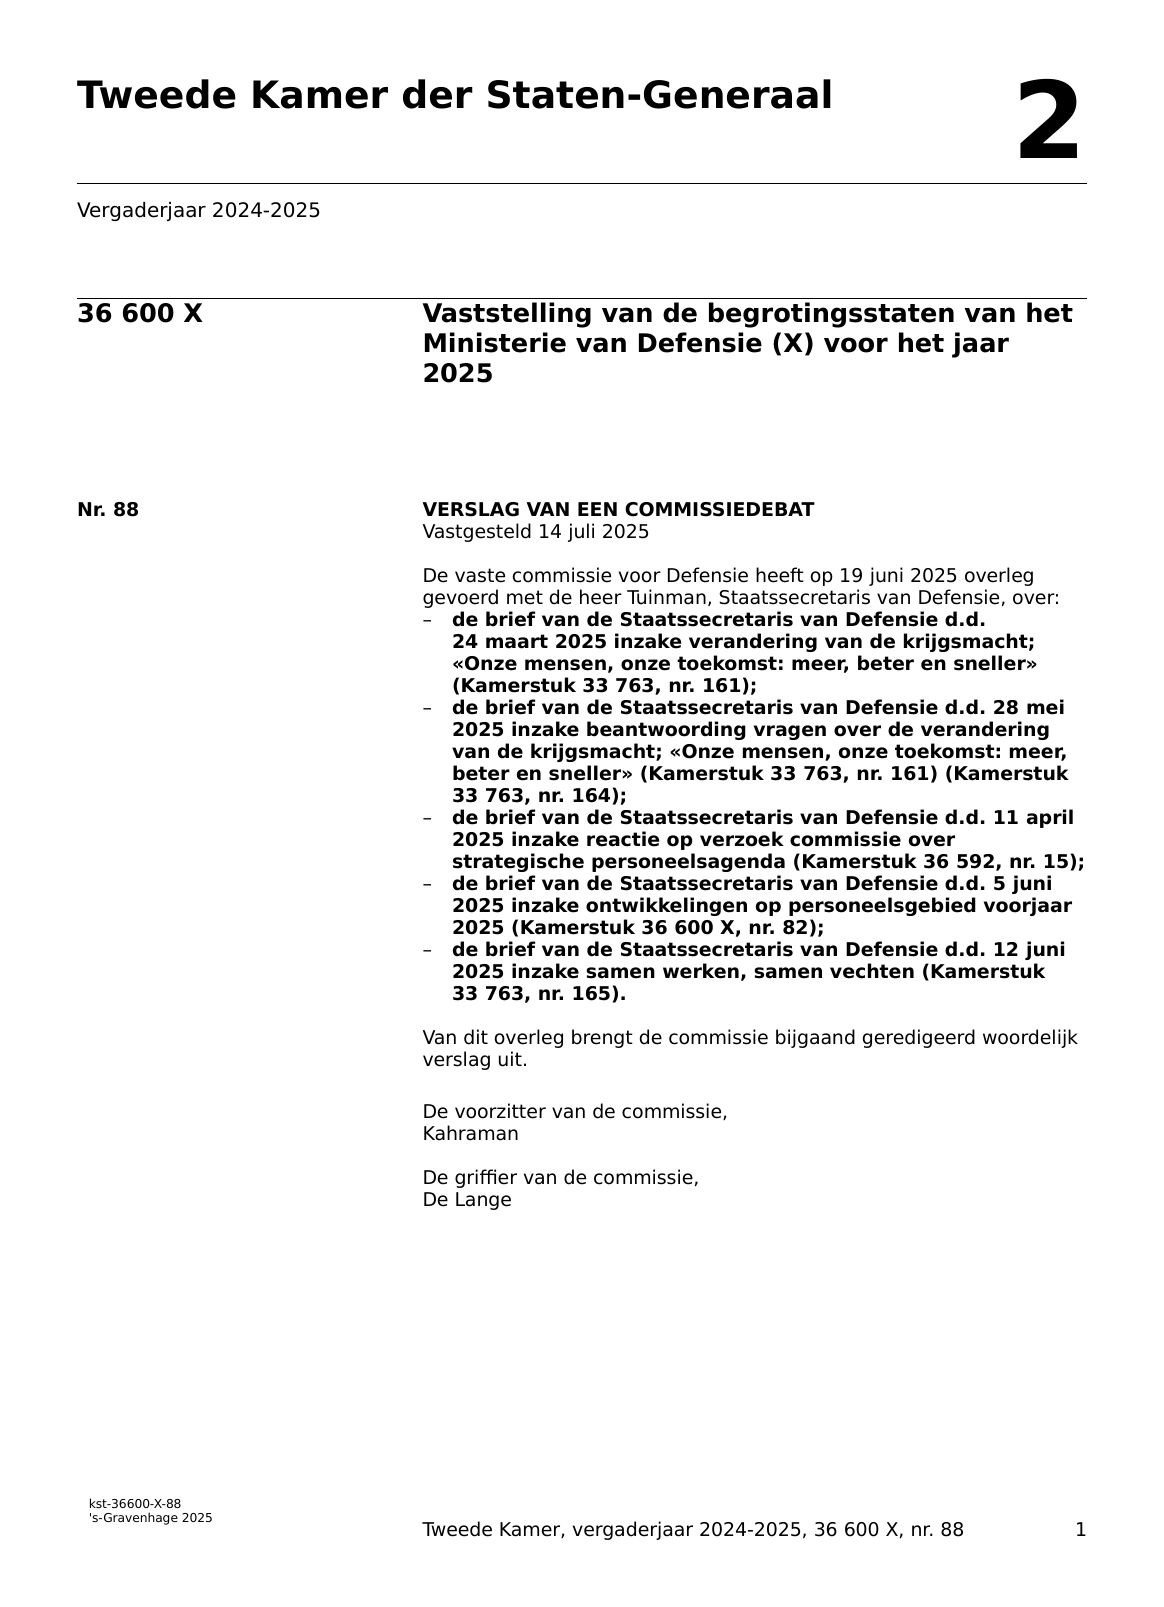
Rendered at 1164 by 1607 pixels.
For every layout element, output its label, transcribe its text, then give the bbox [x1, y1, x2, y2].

table_header 2 [886, 59, 1087, 183]
text – de brief van de Staatssecretaris van Defensie d.d. 24 maart 2025 inzake verandering van de krijgsmacht; «Onze mensen, onze toekomst: meer, beter en sneller» (Kamerstuk 33 763, nr. 161); [422, 609, 1087, 697]
text Vastgesteld 14 juli 2025 [422, 521, 1087, 543]
text Van dit overleg brengt de commissie bijgaand geredigeerd woordelijk verslag uit. [422, 1027, 1087, 1071]
subtitle Nr. 88 VERSLAG VAN EEN COMMISSIEDEBAT [77, 499, 1087, 521]
text De griffier van de commissie, De Lange [422, 1167, 1087, 1211]
text – de brief van de Staatssecretaris van Defensie d.d. 11 april 2025 inzake reactie op verzoek commissie over strategische personeelsagenda (Kamerstuk 36 592, nr. 15); [422, 807, 1087, 873]
text – de brief van de Staatssecretaris van Defensie d.d. 5 juni 2025 inzake ontwikkelingen op personeelsgebied voorjaar 2025 (Kamerstuk 36 600 X, nr. 82); [422, 873, 1087, 939]
text kst-36600-X-88 [88, 1497, 323, 1511]
text – de brief van de Staatssecretaris van Defensie d.d. 12 juni 2025 inzake samen werken, samen vechten (Kamerstuk 33 763, nr. 165). [422, 939, 1087, 1005]
table_header Tweede Kamer der Staten-Generaal [77, 59, 886, 183]
text – de brief van de Staatssecretaris van Defensie d.d. 28 mei 2025 inzake beantwoording vragen over de verandering van de krijgsmacht; «Onze mensen, onze toekomst: meer, beter en sneller» (Kamerstuk 33 763, nr. 161) (Kamerstuk 33 763, nr. 164); [422, 697, 1087, 807]
text 's-Gravenhage 2025 [88, 1511, 323, 1525]
text De voorzitter van de commissie, Kahraman [422, 1101, 1087, 1145]
table_cell Vergaderjaar 2024-2025 [77, 184, 1087, 298]
text De vaste commissie voor Defensie heeft op 19 juni 2025 overleg gevoerd met de heer Tuinman, Staatssecretaris van Defensie, over: [422, 565, 1087, 609]
subtitle 36 600 X Vaststelling van de begrotingsstaten van het Ministerie van Defensie (X) voor het jaar 2025 [77, 299, 1087, 388]
